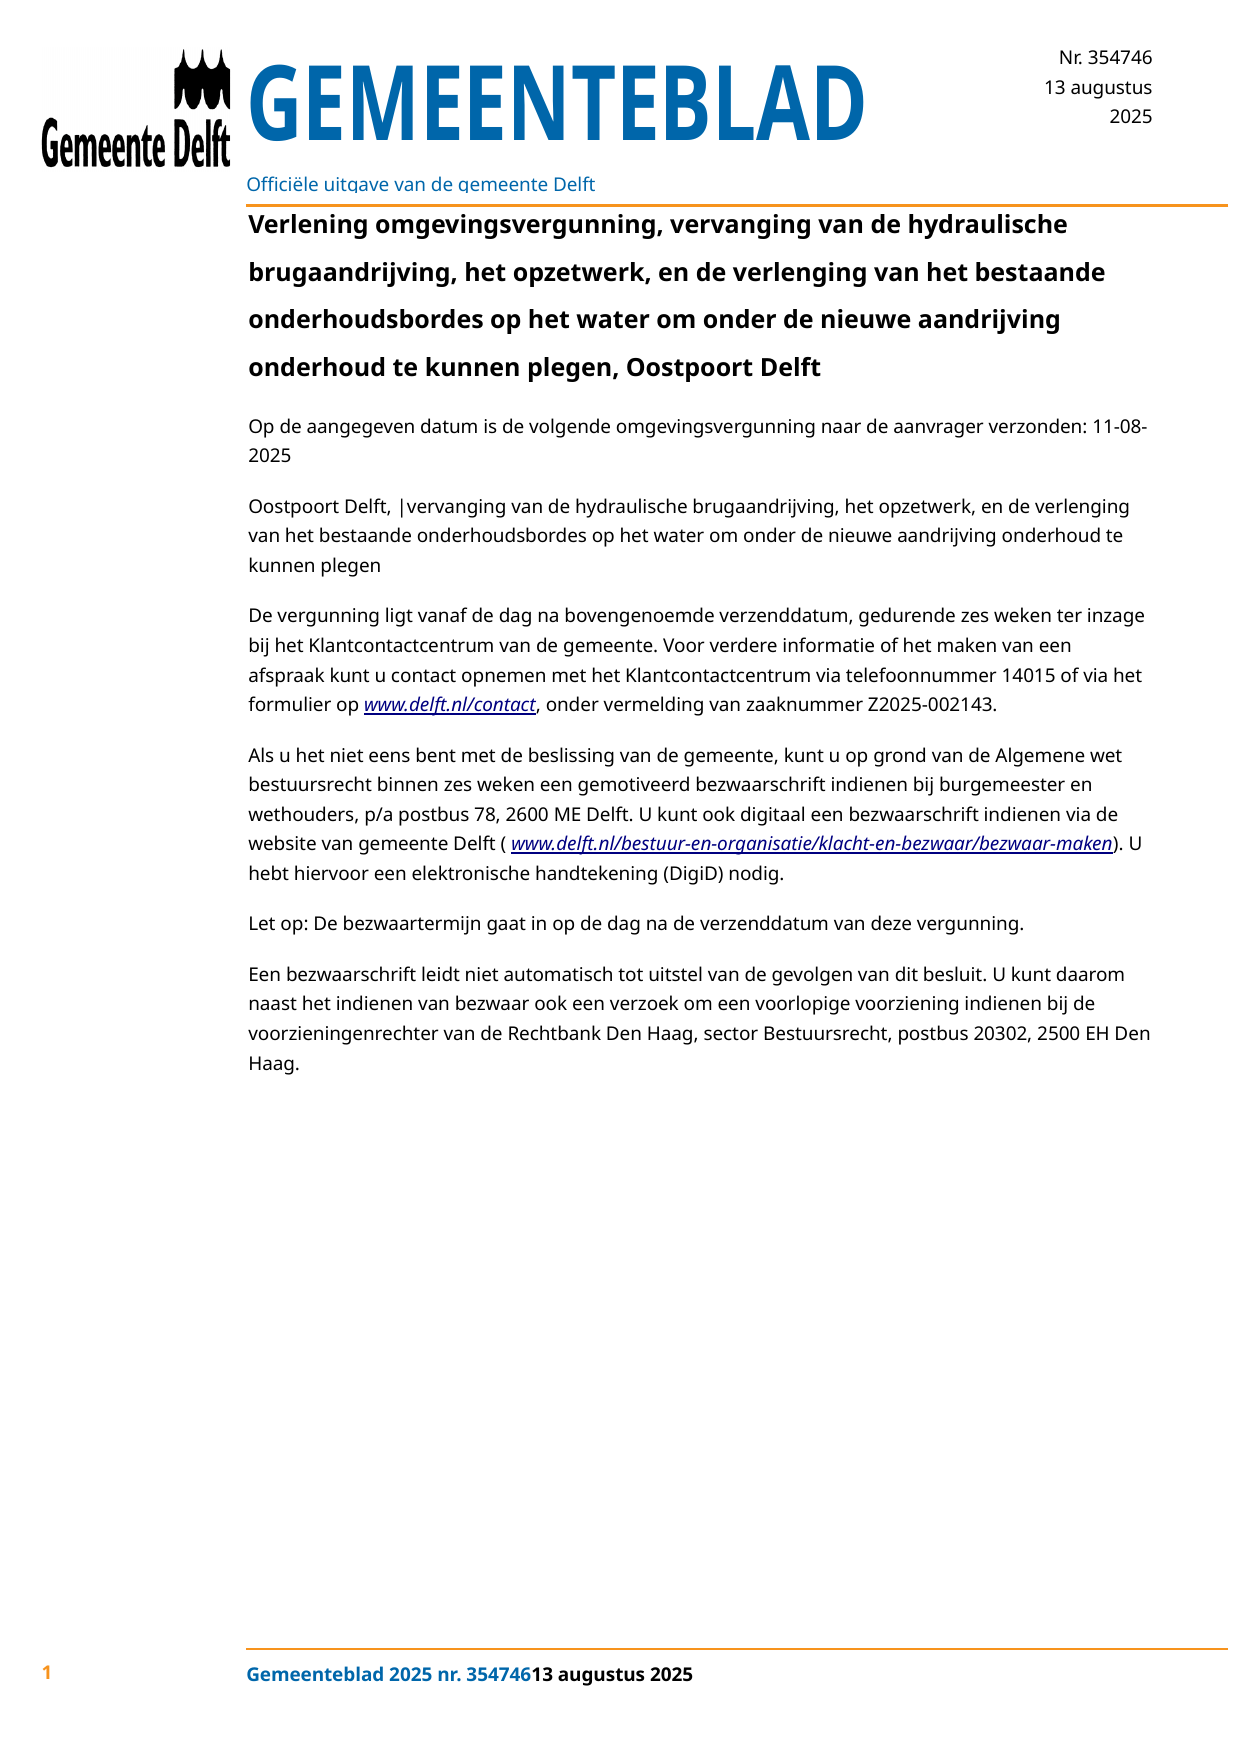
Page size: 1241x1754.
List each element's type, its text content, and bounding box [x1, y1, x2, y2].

text Op de aangegeven datum is de volgende omgevingsvergunning naar de aanvrager verzonden: 11-08-2025 [248, 413, 1152, 468]
text De vergunning ligt vanaf de dag na bovengenoemde verzenddatum, gedurende zes weken ter inzage bij het Klantcontactcentrum van de gemeente. Voor verdere informatie of het maken van een afspraak kunt u contact opnemen met het Klantcontactcentrum via telefoonnummer 14015 of via het formulier op www.delft.nl/contact, onder vermelding van zaaknummer Z2025-002143. [248, 603, 1152, 717]
text Een bezwaarschrift leidt niet automatisch tot uitstel van de gevolgen van dit besluit. U kunt daarom naast het indienen van bezwaar ook een verzoek om een voorlopige voorziening indienen bij de voorzieningenrechter van de Rechtbank Den Haag, sector Bestuursrecht, postbus 20302, 2500 EH Den Haag. [248, 961, 1152, 1076]
text Oostpoort Delft, |vervanging van de hydraulische brugaandrijving, het opzetwerk, en de verlenging van het bestaande onderhoudsbordes op het water om onder de nieuwe aandrijving onderhoud te kunnen plegen [248, 493, 1152, 578]
text Let op: De bezwaartermijn gaat in op de dag na de verzenddatum van deze vergunning. [248, 911, 1152, 936]
picture [41, 47, 231, 172]
text Als u het niet eens bent met de beslissing van de gemeente, kunt u op grond van de Algemene wet bestuursrecht binnen zes weken een gemotiveerd bezwaarschrift indienen bij burgemeester en wethouders, p/a postbus 78, 2600 ME Delft. U kunt ook digitaal een bezwaarschrift indienen via de website van gemeente Delft ( www.delft.nl/bestuur-en-organisatie/klacht-en-bezwaar/bezwaar-maken). U hebt hiervoor een elektronische handtekening (DigiD) nodig. [248, 742, 1152, 886]
text Verlening omgevingsvergunning, vervanging van de hydraulische brugaandrijving, het opzetwerk, en de verlenging van het bestaande onderhoudsbordes op het water om onder de nieuwe aandrijving onderhoud te kunnen plegen, Oostpoort Delft [248, 207, 1152, 384]
